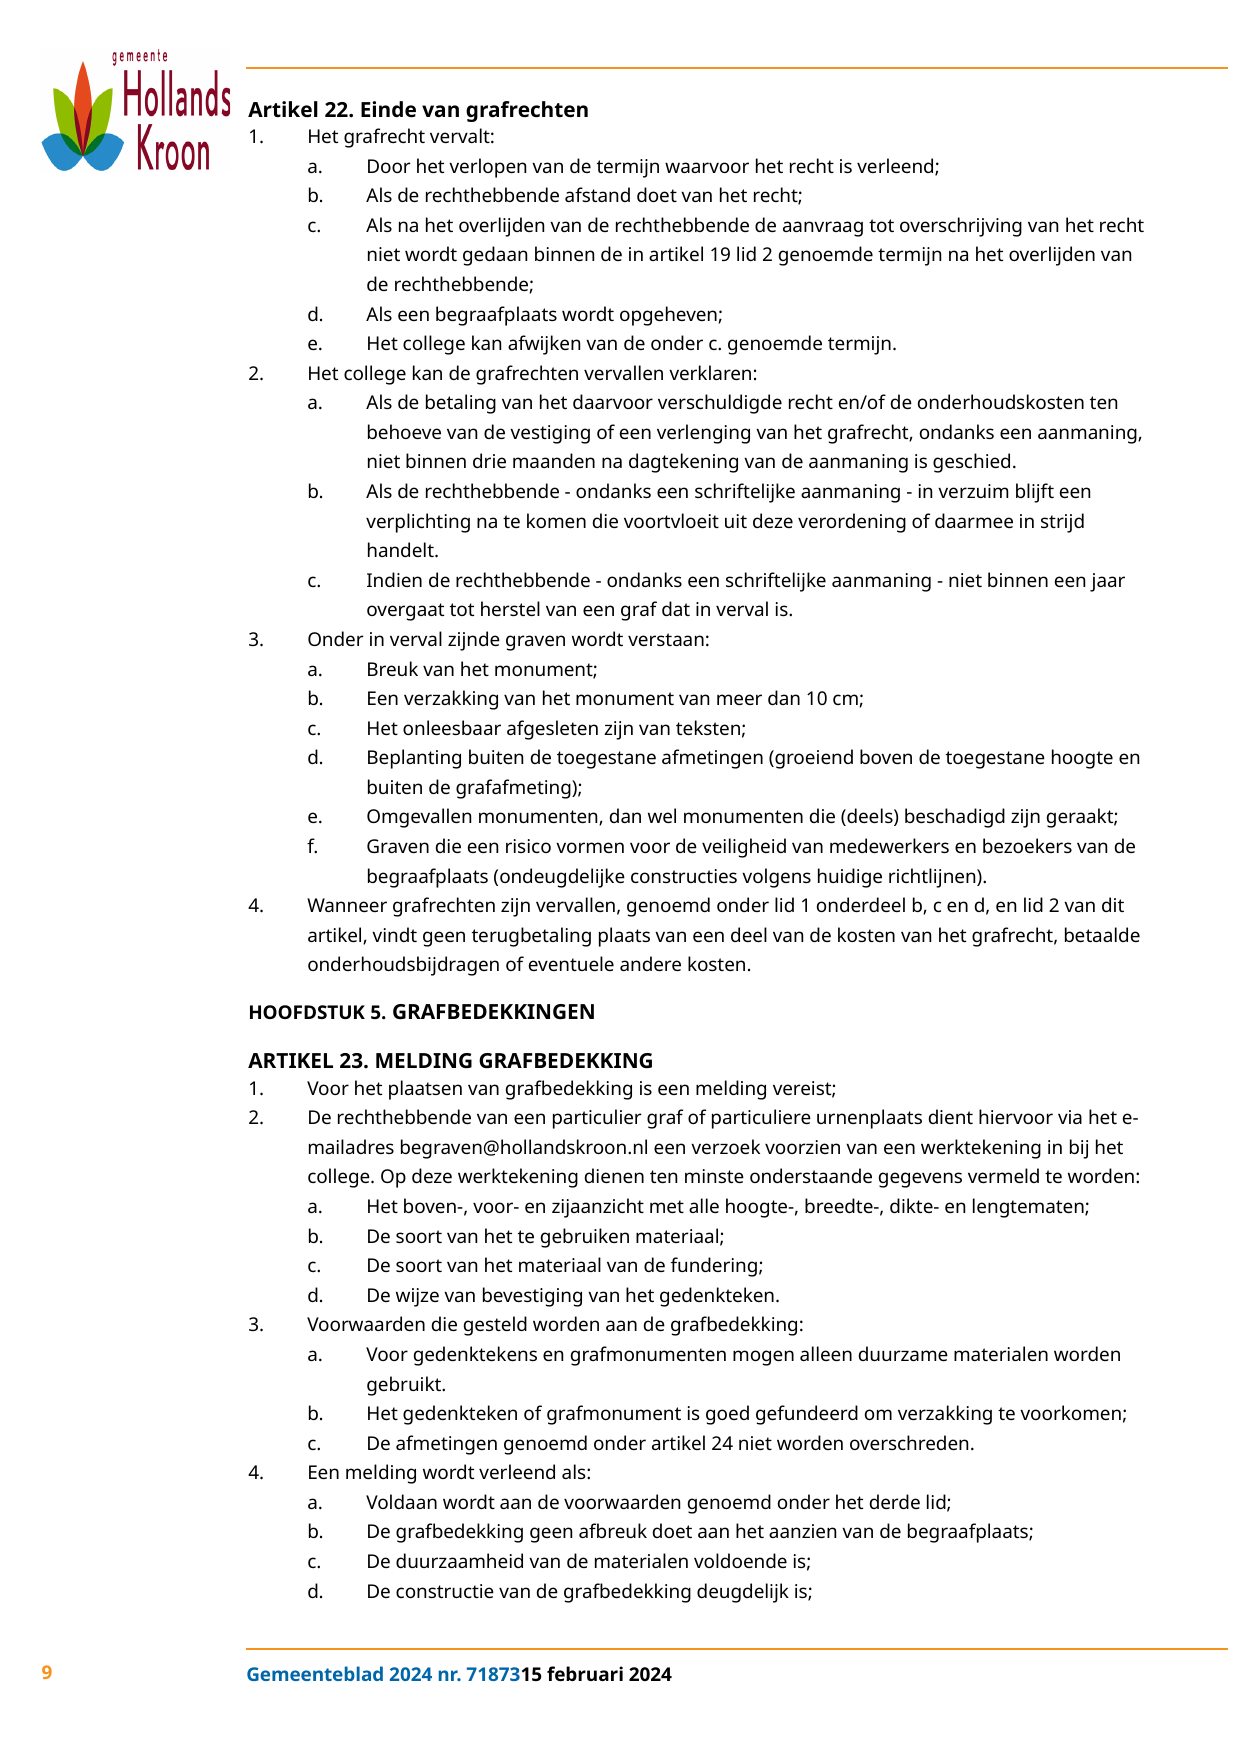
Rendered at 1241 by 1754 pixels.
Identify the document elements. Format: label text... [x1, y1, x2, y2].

list De soort van het te gebruiken materiaal; [307, 1223, 1152, 1248]
list Voorwaarden die gesteld worden aan de grafbedekking: [248, 1312, 1152, 1337]
text HOOFDSTUK 5. GRAFBEDEKKINGEN [248, 997, 1152, 1026]
text ARTIKEL 23. MELDING GRAFBEDEKKING [248, 1046, 1152, 1075]
list Voor het plaatsen van grafbedekking is een melding vereist; [248, 1075, 1152, 1101]
list Voldaan wordt aan de voorwaarden genoemd onder het derde lid; [307, 1489, 1152, 1515]
list Door het verlopen van de termijn waarvoor het recht is verleend; [307, 153, 1152, 178]
list De soort van het materiaal van de fundering; [307, 1252, 1152, 1278]
list Het college kan afwijken van de onder c. genoemde termijn. [307, 330, 1152, 356]
list Voor gedenktekens en grafmonumenten mogen alleen duurzame materialen worden gebruikt. [307, 1341, 1152, 1396]
list Beplanting buiten de toegestane afmetingen (groeiend boven de toegestane hoogte en buiten de grafafmeting); [307, 744, 1152, 800]
list Het gedenkteken of grafmonument is goed gefundeerd om verzakking te voorkomen; [307, 1400, 1152, 1426]
list Als de betaling van het daarvoor verschuldigde recht en/of de onderhoudskosten ten behoeve van de vestiging of een verlenging van het grafrecht, ondanks een aanmaning, niet binnen drie maanden na dagtekening van de aanmaning is geschied. [307, 389, 1152, 474]
list De constructie van de grafbedekking deugdelijk is; [307, 1578, 1152, 1603]
list Als na het overlijden van de rechthebbende de aanvraag tot overschrijving van het recht niet wordt gedaan binnen de in artikel 19 lid 2 genoemde termijn na het overlijden van de rechthebbende; [307, 212, 1152, 297]
list De rechthebbende van een particulier graf of particuliere urnenplaats dient hiervoor via het e-mailadres begraven@hollandskroon.nl een verzoek voorzien van een werktekening in bij het college. Op deze werktekening dienen ten minste onderstaande gegevens vermeld te worden: [248, 1104, 1152, 1189]
list Als een begraafplaats wordt opgeheven; [307, 301, 1152, 326]
list Als de rechthebbende afstand doet van het recht; [307, 182, 1152, 208]
list Het boven-, voor- en zijaanzicht met alle hoogte-, breedte-, dikte- en lengtematen; [307, 1193, 1152, 1219]
text Artikel 22. Einde van grafrechten [248, 95, 1152, 123]
list Graven die een risico vormen voor de veiligheid van medewerkers en bezoekers van de begraafplaats (ondeugdelijke constructies volgens huidige richtlijnen). [307, 833, 1152, 888]
list De duurzaamheid van de materialen voldoende is; [307, 1548, 1152, 1574]
list De wijze van bevestiging van het gedenkteken. [307, 1282, 1152, 1308]
list Onder in verval zijnde graven wordt verstaan: [248, 626, 1152, 652]
list Omgevallen monumenten, dan wel monumenten die (deels) beschadigd zijn geraakt; [307, 804, 1152, 829]
list De afmetingen genoemd onder artikel 24 niet worden overschreden. [307, 1430, 1152, 1456]
list Breuk van het monument; [307, 656, 1152, 681]
list Het grafrecht vervalt: [248, 123, 1152, 149]
list Wanneer grafrechten zijn vervallen, genoemd onder lid 1 onderdeel b, c en d, en lid 2 van dit artikel, vindt geen terugbetaling plaats van een deel van de kosten van het grafrecht, betaalde onderhoudsbijdragen of eventuele andere kosten. [248, 892, 1152, 977]
list De grafbedekking geen afbreuk doet aan het aanzien van de begraafplaats; [307, 1519, 1152, 1544]
list Indien de rechthebbende - ondanks een schriftelijke aanmaning - niet binnen een jaar overgaat tot herstel van een graf dat in verval is. [307, 567, 1152, 622]
picture [41, 47, 231, 172]
list Het onleesbaar afgesleten zijn van teksten; [307, 715, 1152, 741]
list Een melding wordt verleend als: [248, 1459, 1152, 1485]
list Het college kan de grafrechten vervallen verklaren: [248, 360, 1152, 386]
list Als de rechthebbende - ondanks een schriftelijke aanmaning - in verzuim blijft een verplichting na te komen die voortvloeit uit deze verordening of daarmee in strijd handelt. [307, 478, 1152, 563]
list Een verzakking van het monument van meer dan 10 cm; [307, 685, 1152, 711]
